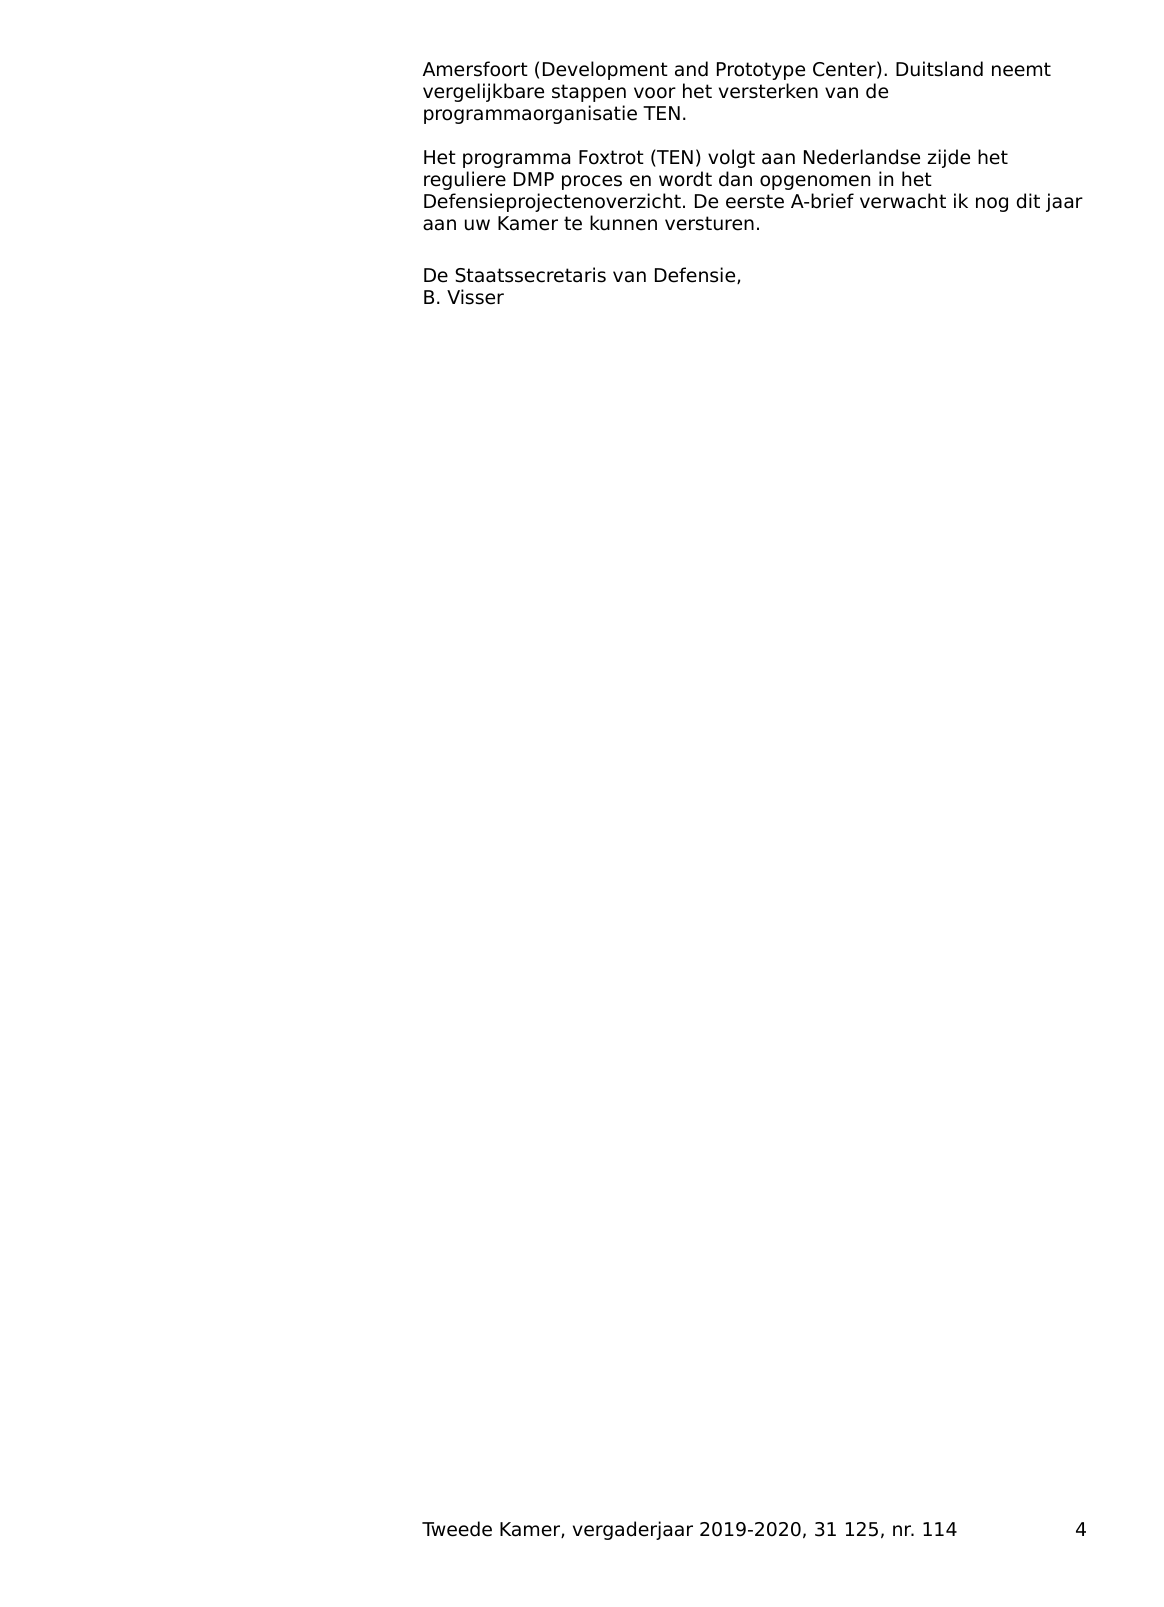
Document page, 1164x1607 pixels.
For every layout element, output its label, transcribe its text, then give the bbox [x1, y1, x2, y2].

text Amersfoort (Development and Prototype Center). Duitsland neemt vergelijkbare stappen voor het versterken van de programmaorganisatie TEN. [422, 59, 1087, 125]
text De Staatssecretaris van Defensie, B. Visser [422, 265, 1087, 309]
text Het programma Foxtrot (TEN) volgt aan Nederlandse zijde het reguliere DMP proces en wordt dan opgenomen in het Defensieprojectenoverzicht. De eerste A-brief verwacht ik nog dit jaar aan uw Kamer te kunnen versturen. [422, 147, 1087, 235]
